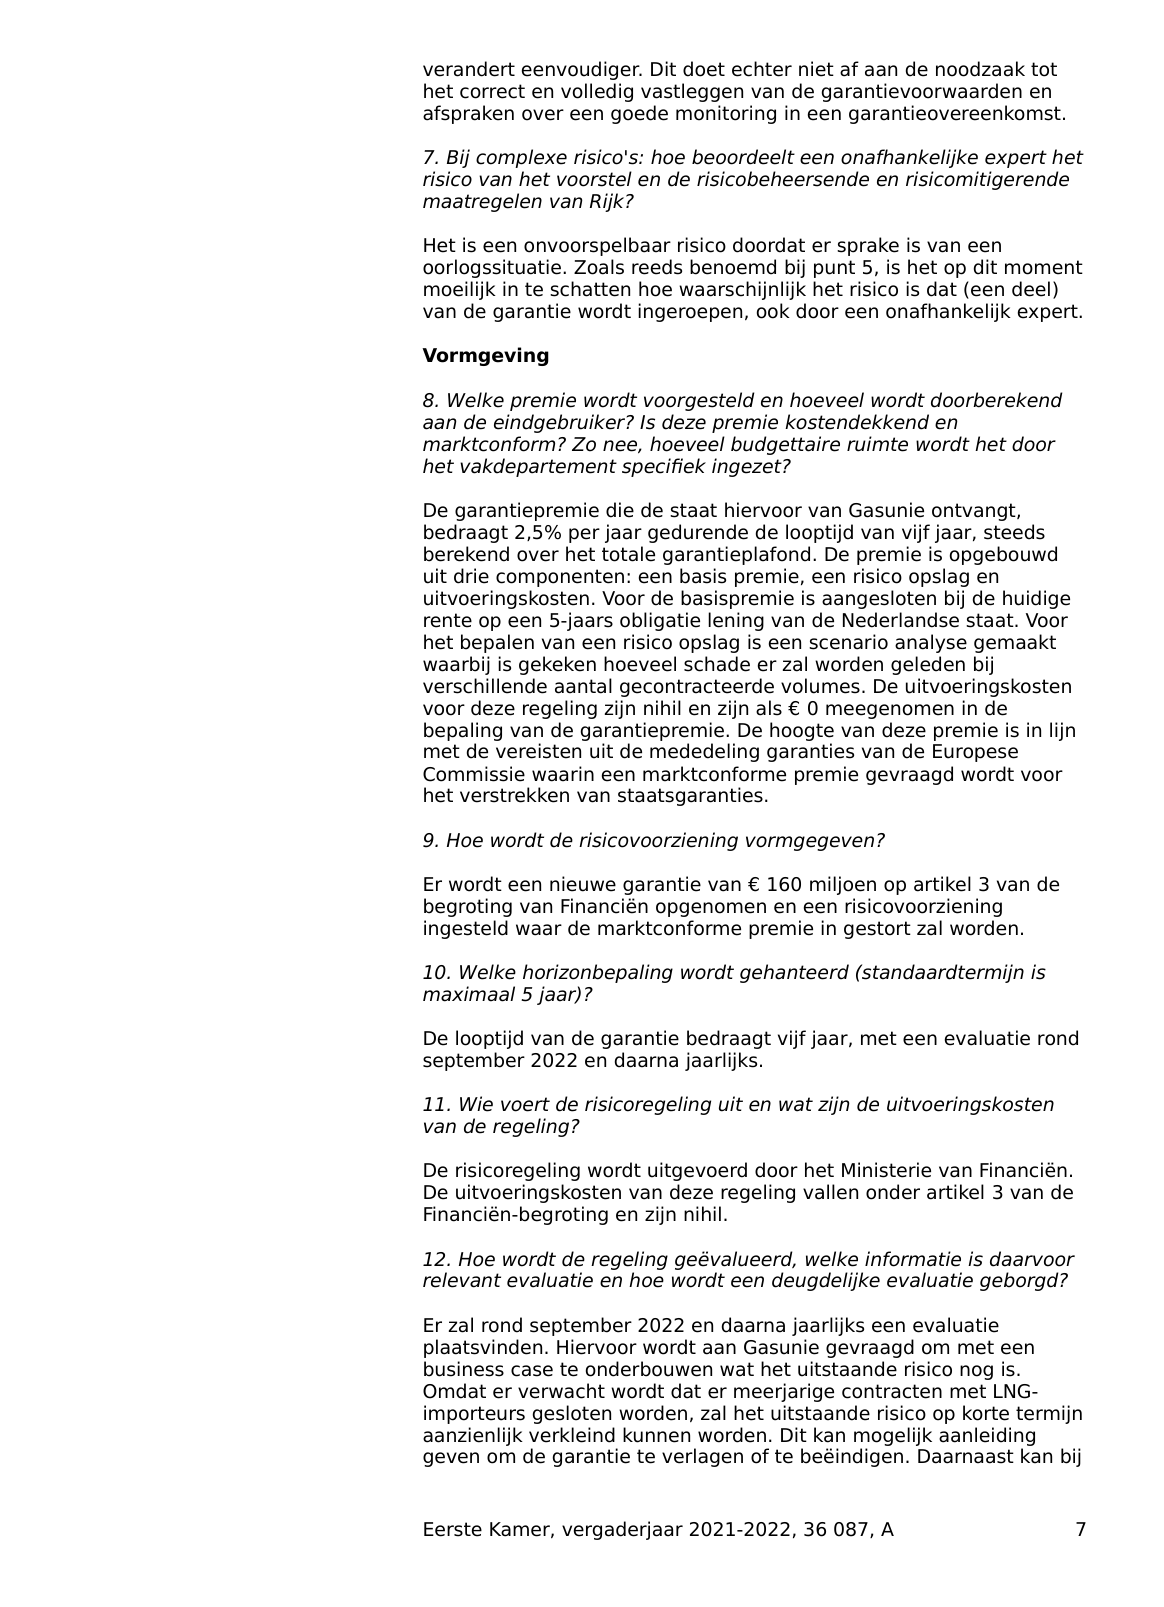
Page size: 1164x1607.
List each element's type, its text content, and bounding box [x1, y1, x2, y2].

text 11. Wie voert de risicoregeling uit en wat zijn de uitvoeringskosten van de regeling? [422, 1094, 1087, 1138]
text Er zal rond september 2022 en daarna jaarlijks een evaluatie plaatsvinden. Hiervoor wordt aan Gasunie gevraagd om met een business case te onderbouwen wat het uitstaande risico nog is. Omdat er verwacht wordt dat er meerjarige contracten met LNG-importeurs gesloten worden, zal het uitstaande risico op korte termijn aanzienlijk verkleind kunnen worden. Dit kan mogelijk aanleiding geven om de garantie te verlagen of te beëindigen. Daarnaast kan bij [422, 1314, 1087, 1468]
text 10. Welke horizonbepaling wordt gehanteerd (standaardtermijn is maximaal 5 jaar)? [422, 962, 1087, 1006]
text 7. Bij complexe risico's: hoe beoordeelt een onafhankelijke expert het risico van het voorstel en de risicobeheersende en risicomitigerende maatregelen van Rijk? [422, 147, 1087, 213]
text De garantiepremie die de staat hiervoor van Gasunie ontvangt, bedraagt 2,5% per jaar gedurende de looptijd van vijf jaar, steeds berekend over het totale garantieplafond. De premie is opgebouwd uit drie componenten: een basis premie, een risico opslag en uitvoeringskosten. Voor de basispremie is aangesloten bij de huidige rente op een 5-jaars obligatie lening van de Nederlandse staat. Voor het bepalen van een risico opslag is een scenario analyse gemaakt waarbij is gekeken hoeveel schade er zal worden geleden bij verschillende aantal gecontracteerde volumes. De uitvoeringskosten voor deze regeling zijn nihil en zijn als € 0 meegenomen in de bepaling van de garantiepremie. De hoogte van deze premie is in lijn met de vereisten uit de mededeling garanties van de Europese Commissie waarin een marktconforme premie gevraagd wordt voor het verstrekken van staatsgaranties. [422, 500, 1087, 807]
text verandert eenvoudiger. Dit doet echter niet af aan de noodzaak tot het correct en volledig vastleggen van de garantievoorwaarden en afspraken over een goede monitoring in een garantieovereenkomst. [422, 59, 1087, 125]
subtitle Vormgeving [422, 345, 1087, 367]
text 8. Welke premie wordt voorgesteld en hoeveel wordt doorberekend aan de eindgebruiker? Is deze premie kostendekkend en marktconform? Zo nee, hoeveel budgettaire ruimte wordt het door het vakdepartement specifiek ingezet? [422, 389, 1087, 477]
text 12. Hoe wordt de regeling geëvalueerd, welke informatie is daarvoor relevant evaluatie en hoe wordt een deugdelijke evaluatie geborgd? [422, 1248, 1087, 1292]
text 9. Hoe wordt de risicovoorziening vormgegeven? [422, 829, 1087, 852]
text Het is een onvoorspelbaar risico doordat er sprake is van een oorlogssituatie. Zoals reeds benoemd bij punt 5, is het op dit moment moeilijk in te schatten hoe waarschijnlijk het risico is dat (een deel) van de garantie wordt ingeroepen, ook door een onafhankelijk expert. [422, 235, 1087, 323]
text Er wordt een nieuwe garantie van € 160 miljoen op artikel 3 van de begroting van Financiën opgenomen en een risicovoorziening ingesteld waar de marktconforme premie in gestort zal worden. [422, 874, 1087, 940]
text De looptijd van de garantie bedraagt vijf jaar, met een evaluatie rond september 2022 en daarna jaarlijks. [422, 1028, 1087, 1072]
text De risicoregeling wordt uitgevoerd door het Ministerie van Financiën. De uitvoeringskosten van deze regeling vallen onder artikel 3 van de Financiën-begroting en zijn nihil. [422, 1160, 1087, 1226]
